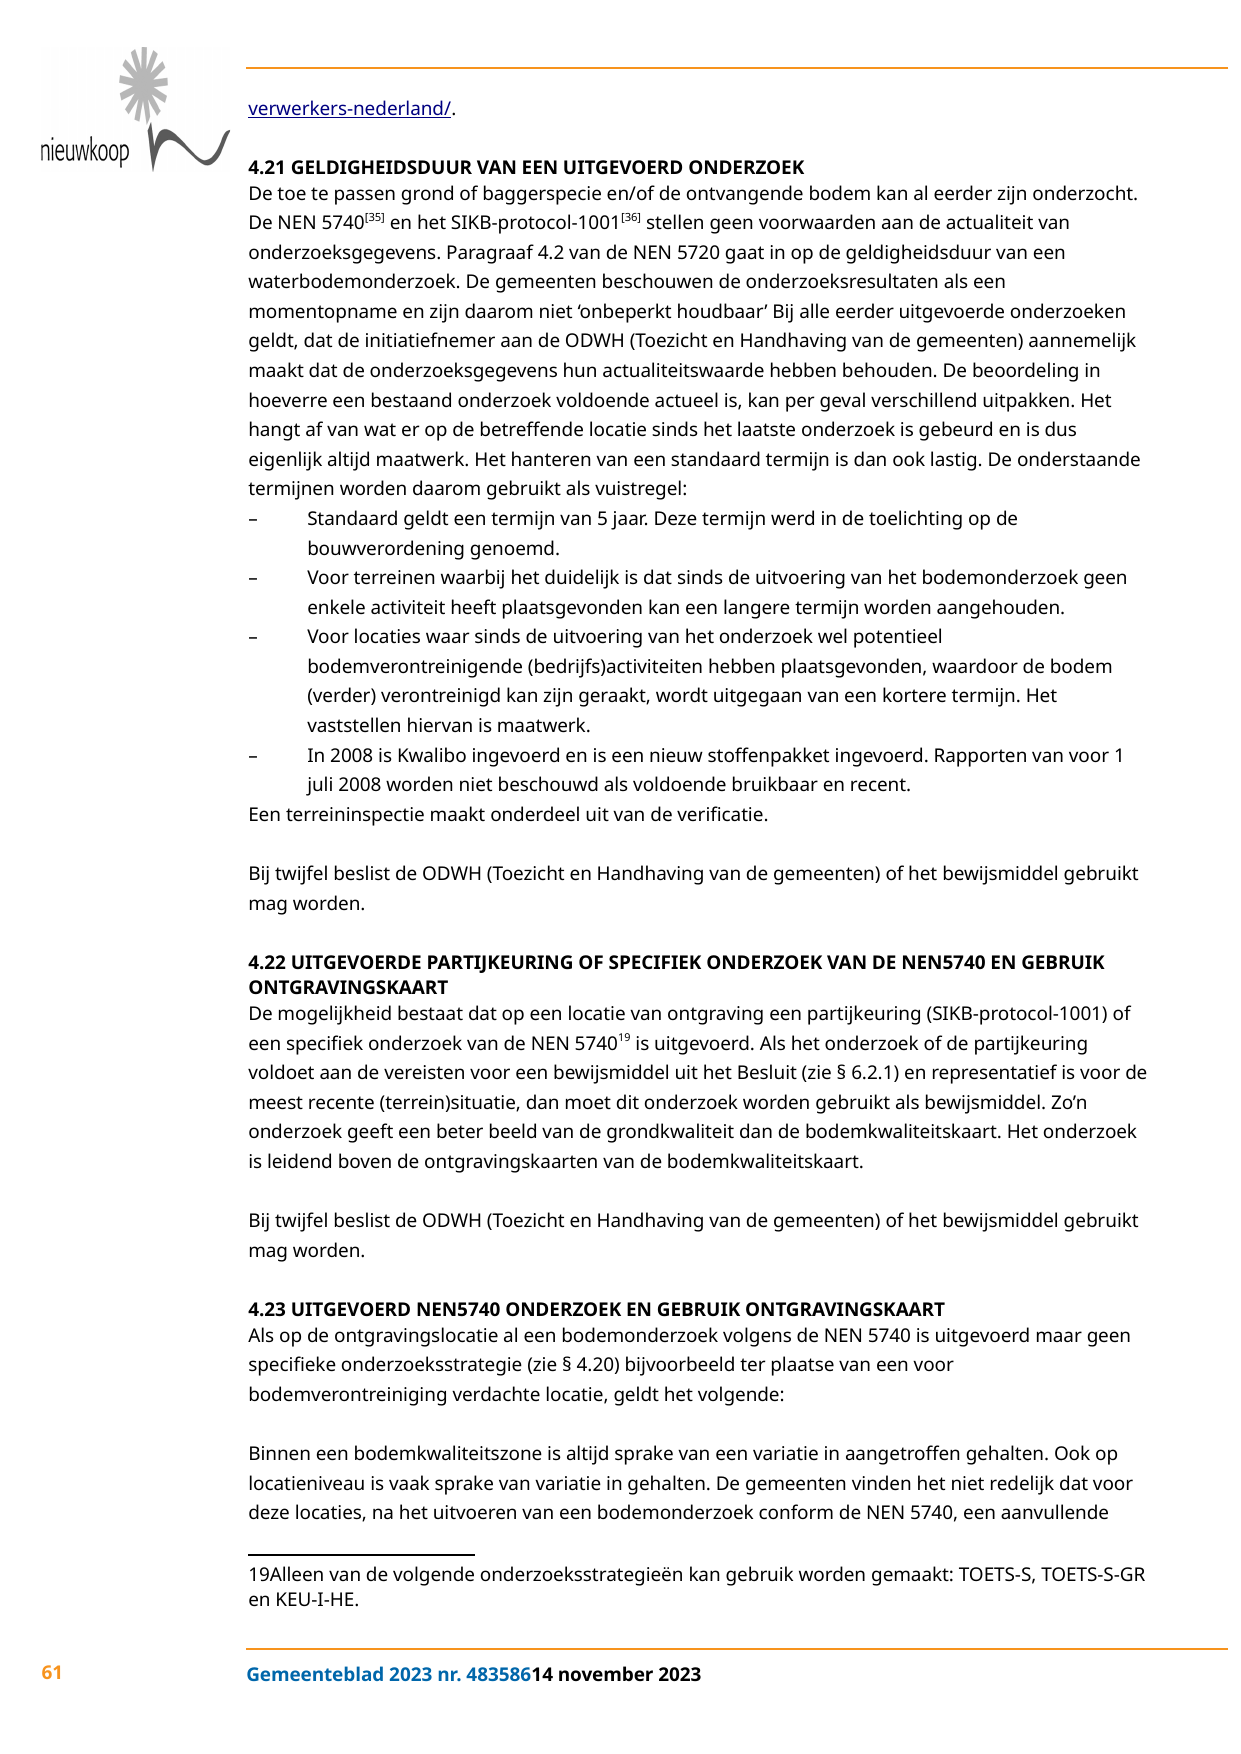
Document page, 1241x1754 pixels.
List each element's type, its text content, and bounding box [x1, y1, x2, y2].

picture [41, 47, 231, 172]
text De mogelijkheid bestaat dat op een locatie van ontgraving een partijkeuring (SIKB-protocol-1001) of een specifiek onderzoek van de NEN 5740 is uitgevoerd. Als het onderzoek of de partijkeuring voldoet aan de vereisten voor een bewijsmiddel uit het Besluit (zie § 6.2.1) en representatief is voor de meest recente (terrein)situatie, dan moet dit onderzoek worden gebruikt als bewijsmiddel. Zo’n onderzoek geeft een beter beeld van de grondkwaliteit dan de bodemkwaliteitskaart. Het onderzoek is leidend boven de ontgravingskaarten van de bodemkwaliteitskaart. [248, 1000, 1152, 1174]
text Als op de ontgravingslocatie al een bodemonderzoek volgens de NEN 5740 is uitgevoerd maar geen specifieke onderzoeksstrategie (zie § 4.20) bijvoorbeeld ter plaatse van een voor bodemverontreiniging verdachte locatie, geldt het volgende: [248, 1322, 1152, 1407]
text verwerkers-nederland/. [248, 95, 1152, 121]
list Voor locaties waar sinds de uitvoering van het onderzoek wel potentieel bodemverontreinigende (bedrijfs)activiteiten hebben plaatsgevonden, waardoor de bodem (verder) verontreinigd kan zijn geraakt, wordt uitgegaan van een kortere termijn. Het vaststellen hiervan is maatwerk. [248, 623, 1152, 738]
text Bij twijfel beslist de ODWH (Toezicht en Handhaving van de gemeenten) of het bewijsmiddel gebruikt mag worden. [248, 1207, 1152, 1263]
text De toe te passen grond of baggerspecie en/of de ontvangende bodem kan al eerder zijn onderzocht. De NEN 5740[35] en het SIKB-protocol-1001[36] stellen geen voorwaarden aan de actualiteit van onderzoeksgegevens. Paragraaf 4.2 van de NEN 5720 gaat in op de geldigheidsduur van een waterbodemonderzoek. De gemeenten beschouwen de onderzoeksresultaten als een momentopname en zijn daarom niet ‘onbeperkt houdbaar’ Bij alle eerder uitgevoerde onderzoeken geldt, dat de initiatiefnemer aan de ODWH (Toezicht en Handhaving van de gemeenten) aannemelijk maakt dat de onderzoeksgegevens hun actualiteitswaarde hebben behouden. De beoordeling in hoeverre een bestaand onderzoek voldoende actueel is, kan per geval verschillend uitpakken. Het hangt af van wat er op de betreffende locatie sinds het laatste onderzoek is gebeurd en is dus eigenlijk altijd maatwerk. Het hanteren van een standaard termijn is dan ook lastig. De onderstaande termijnen worden daarom gebruikt als vuistregel: [248, 180, 1152, 501]
text Binnen een bodemkwaliteitszone is altijd sprake van een variatie in aangetroffen gehalten. Ook op locatieniveau is vaak sprake van variatie in gehalten. De gemeenten vinden het niet redelijk dat voor deze locaties, na het uitvoeren van een bodemonderzoek conform de NEN 5740, een aanvullende [248, 1440, 1152, 1525]
text 4.22 UITGEVOERDE PARTIJKEURING OF SPECIFIEK ONDERZOEK VAN DE NEN5740 EN GEBRUIK ONTGRAVINGSKAART [248, 949, 1152, 1000]
list Voor terreinen waarbij het duidelijk is dat sinds de uitvoering van het bodemonderzoek geen enkele activiteit heeft plaatsgevonden kan een langere termijn worden aangehouden. [248, 564, 1152, 619]
text Alleen van de volgende onderzoeksstrategieën kan gebruik worden gemaakt: TOETS-S, TOETS-S-GR en KEU-I-HE. [248, 1561, 1152, 1612]
text 4.21 GELDIGHEIDSDUUR VAN EEN UITGEVOERD ONDERZOEK [248, 154, 1152, 180]
list Standaard geldt een termijn van 5 jaar. Deze termijn werd in de toelichting op de bouwverordening genoemd. [248, 505, 1152, 560]
text Een terreininspectie maakt onderdeel uit van de verificatie. [248, 801, 1152, 827]
text 4.23 UITGEVOERD NEN5740 ONDERZOEK EN GEBRUIK ONTGRAVINGSKAART [248, 1296, 1152, 1322]
text Bij twijfel beslist de ODWH (Toezicht en Handhaving van de gemeenten) of het bewijsmiddel gebruikt mag worden. [248, 860, 1152, 915]
list In 2008 is Kwalibo ingevoerd en is een nieuw stoffenpakket ingevoerd. Rapporten van voor 1 juli 2008 worden niet beschouwd als voldoende bruikbaar en recent. [248, 742, 1152, 797]
